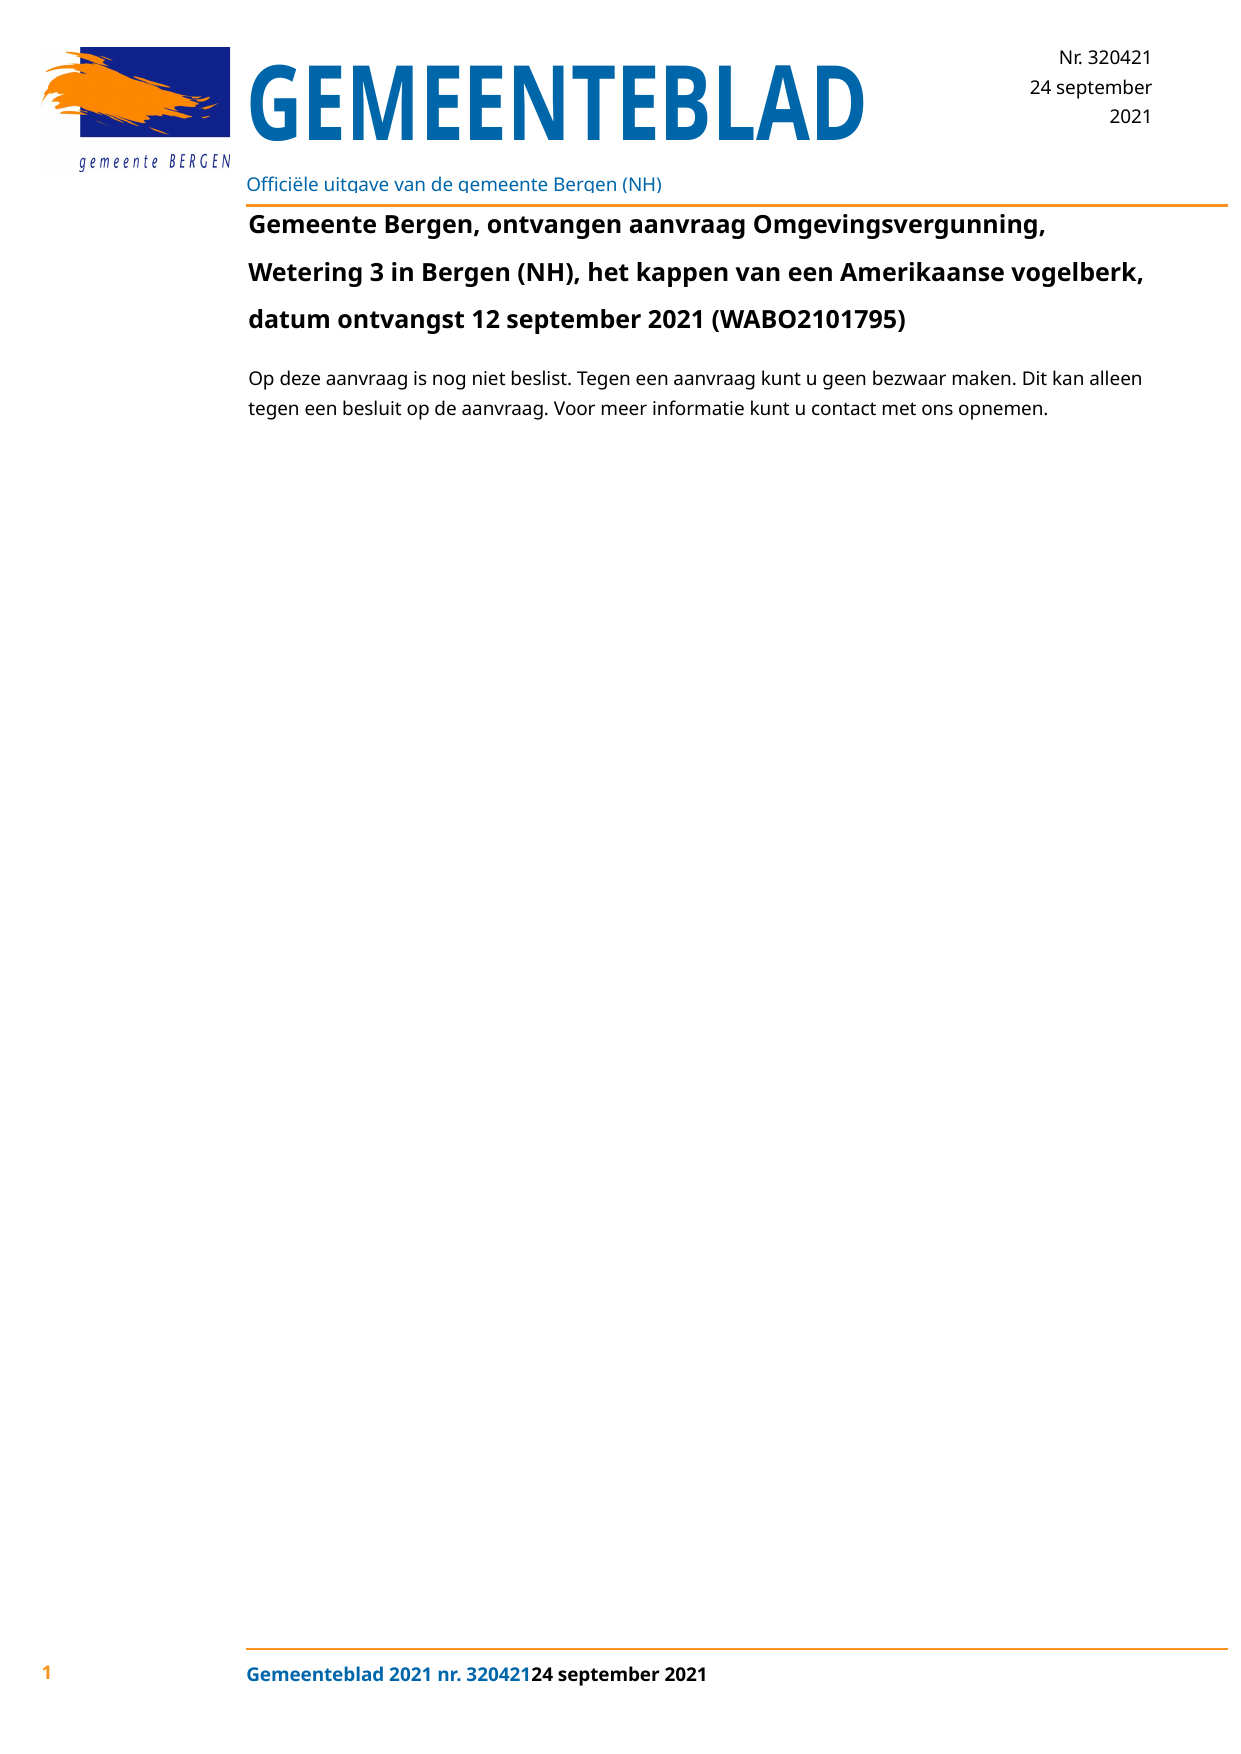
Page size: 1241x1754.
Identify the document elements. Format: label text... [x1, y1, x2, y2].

text Gemeente Bergen, ontvangen aanvraag Omgevingsvergunning, Wetering 3 in Bergen (NH), het kappen van een Amerikaanse vogelberk, datum ontvangst 12 september 2021 (WABO2101795) [248, 207, 1152, 336]
text Op deze aanvraag is nog niet beslist. Tegen een aanvraag kunt u geen bezwaar maken. Dit kan alleen tegen een besluit op de aanvraag. Voor meer informatie kunt u contact met ons opnemen. [248, 366, 1152, 421]
picture [41, 47, 231, 172]
